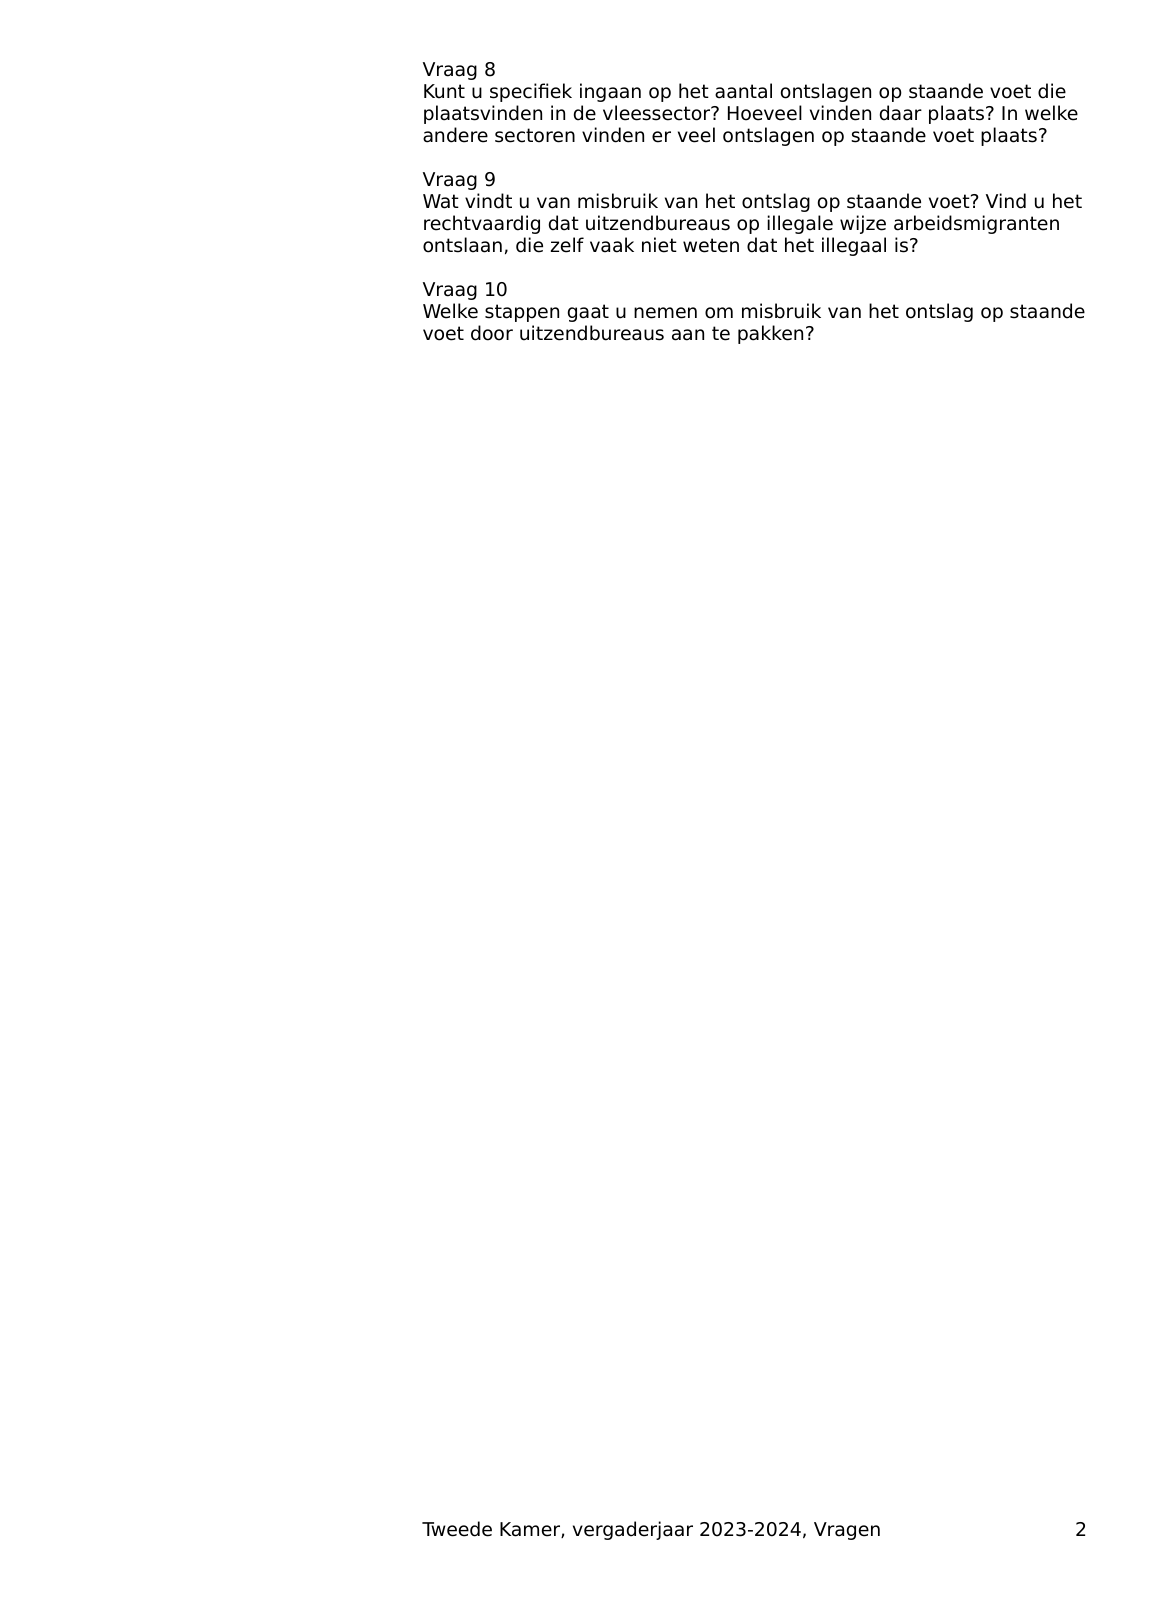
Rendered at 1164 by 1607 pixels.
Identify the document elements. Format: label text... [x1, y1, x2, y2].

text Kunt u specifiek ingaan op het aantal ontslagen op staande voet die plaatsvinden in de vleessector? Hoeveel vinden daar plaats? In welke andere sectoren vinden er veel ontslagen op staande voet plaats? [422, 81, 1087, 147]
text Vraag 10 [422, 279, 1087, 301]
text Vraag 9 [422, 169, 1087, 191]
text Vraag 8 [422, 59, 1087, 81]
text Wat vindt u van misbruik van het ontslag op staande voet? Vind u het rechtvaardig dat uitzendbureaus op illegale wijze arbeidsmigranten ontslaan, die zelf vaak niet weten dat het illegaal is? [422, 191, 1087, 257]
text Welke stappen gaat u nemen om misbruik van het ontslag op staande voet door uitzendbureaus aan te pakken? [422, 301, 1087, 345]
